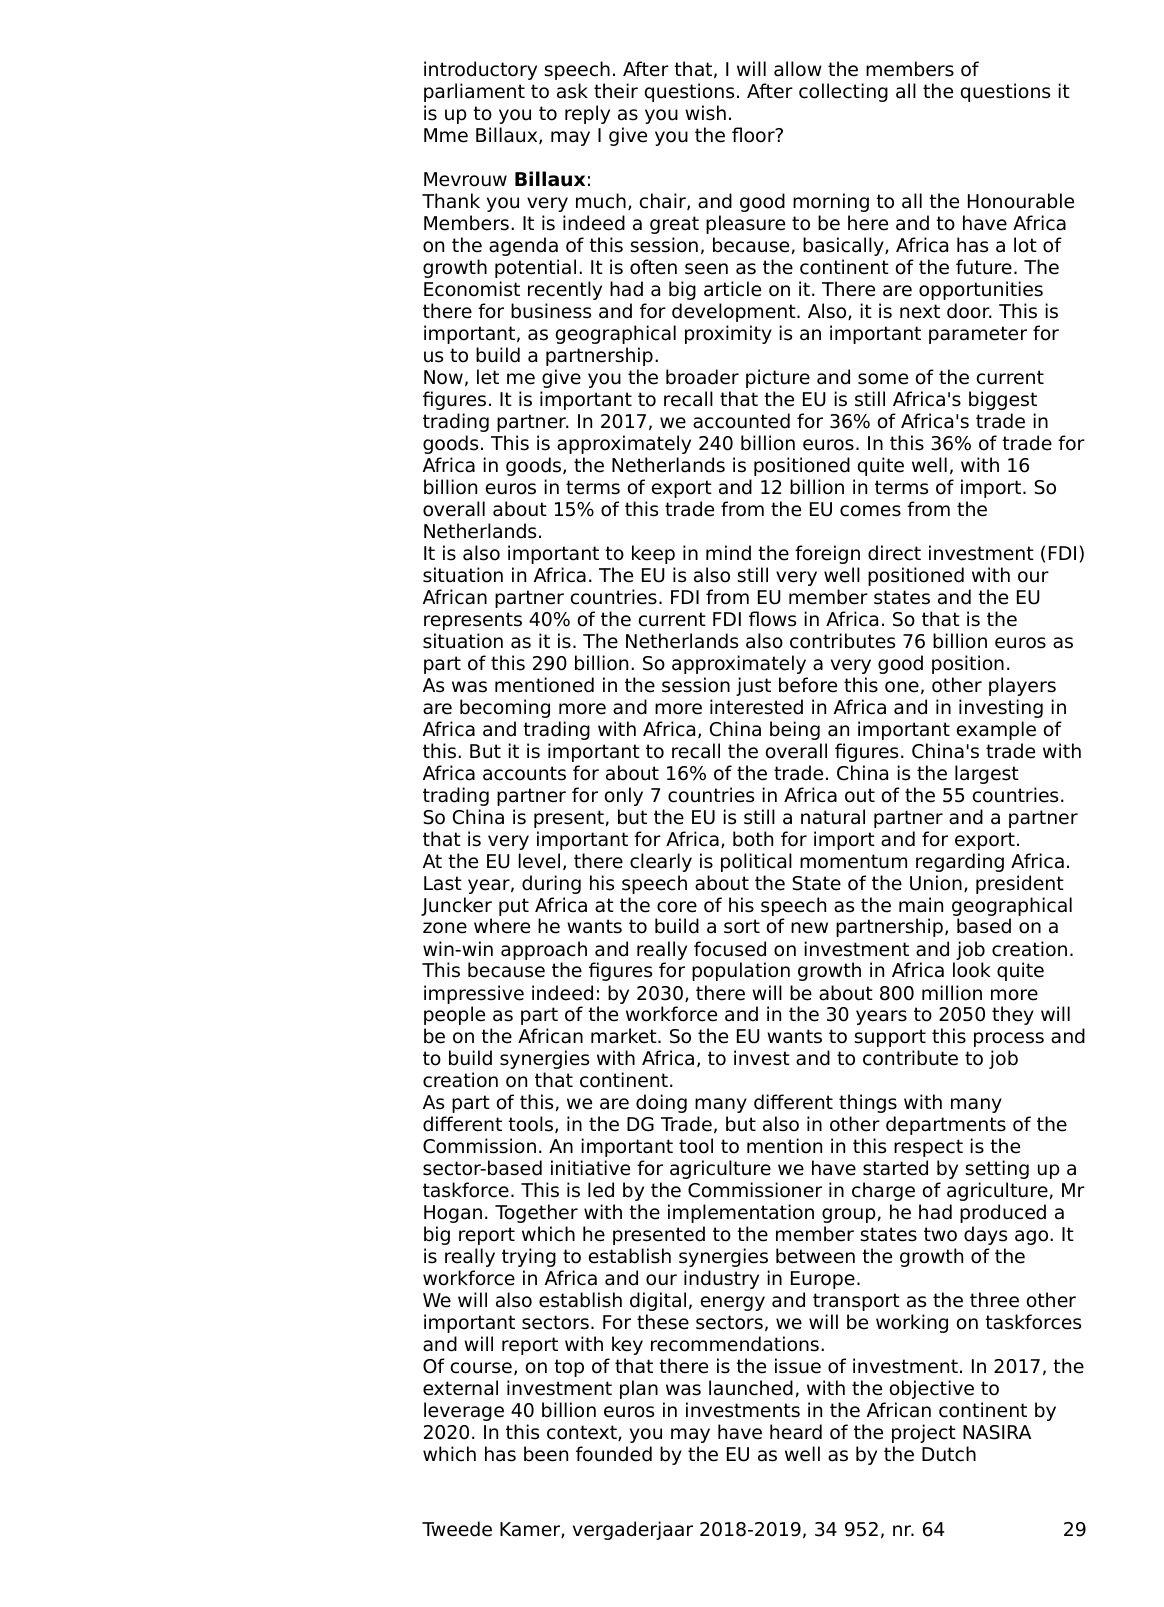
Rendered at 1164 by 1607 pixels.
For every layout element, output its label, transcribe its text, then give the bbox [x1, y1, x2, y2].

text Thank you very much, chair, and good morning to all the Honourable Members. It is indeed a great pleasure to be here and to have Africa on the agenda of this session, because, basically, Africa has a lot of growth potential. It is often seen as the continent of the future. The Economist recently had a big article on it. There are opportunities there for business and for development. Also, it is next door. This is important, as geographical proximity is an important parameter for us to build a partnership. [422, 191, 1087, 367]
text As was mentioned in the session just before this one, other players are becoming more and more interested in Africa and in investing in Africa and trading with Africa, China being an important example of this. But it is important to recall the overall figures. China's trade with Africa accounts for about 16% of the trade. China is the largest trading partner for only 7 countries in Africa out of the 55 countries. So China is present, but the EU is still a natural partner and a partner that is very important for Africa, both for import and for export. [422, 675, 1087, 851]
text Of course, on top of that there is the issue of investment. In 2017, the external investment plan was launched, with the objective to leverage 40 billion euros in investments in the African continent by 2020. In this context, you may have heard of the project NASIRA which has been founded by the EU as well as by the Dutch [422, 1356, 1087, 1466]
text Mevrouw Billaux: [422, 169, 1087, 191]
text Mme Billaux, may I give you the floor? [422, 125, 1087, 147]
text Now, let me give you the broader picture and some of the current figures. It is important to recall that the EU is still Africa's biggest trading partner. In 2017, we accounted for 36% of Africa's trade in goods. This is approximately 240 billion euros. In this 36% of trade for Africa in goods, the Netherlands is positioned quite well, with 16 billion euros in terms of export and 12 billion in terms of import. So overall about 15% of this trade from the EU comes from the Netherlands. [422, 367, 1087, 543]
text As part of this, we are doing many different things with many different tools, in the DG Trade, but also in other departments of the Commission. An important tool to mention in this respect is the sector-based initiative for agriculture we have started by setting up a taskforce. This is led by the Commissioner in charge of agriculture, Mr Hogan. Together with the implementation group, he had produced a big report which he presented to the member states two days ago. It is really trying to establish synergies between the growth of the workforce in Africa and our industry in Europe. [422, 1092, 1087, 1290]
text We will also establish digital, energy and transport as the three other important sectors. For these sectors, we will be working on taskforces and will report with key recommendations. [422, 1290, 1087, 1356]
text At the EU level, there clearly is political momentum regarding Africa. Last year, during his speech about the State of the Union, president Juncker put Africa at the core of his speech as the main geographical zone where he wants to build a sort of new partnership, based on a win-win approach and really focused on investment and job creation. This because the figures for population growth in Africa look quite impressive indeed: by 2030, there will be about 800 million more people as part of the workforce and in the 30 years to 2050 they will be on the African market. So the EU wants to support this process and to build synergies with Africa, to invest and to contribute to job creation on that continent. [422, 851, 1087, 1092]
text introductory speech. After that, I will allow the members of parliament to ask their questions. After collecting all the questions it is up to you to reply as you wish. [422, 59, 1087, 125]
text It is also important to keep in mind the foreign direct investment (FDI) situation in Africa. The EU is also still very well positioned with our African partner countries. FDI from EU member states and the EU represents 40% of the current FDI flows in Africa. So that is the situation as it is. The Netherlands also contributes 76 billion euros as part of this 290 billion. So approximately a very good position. [422, 543, 1087, 675]
